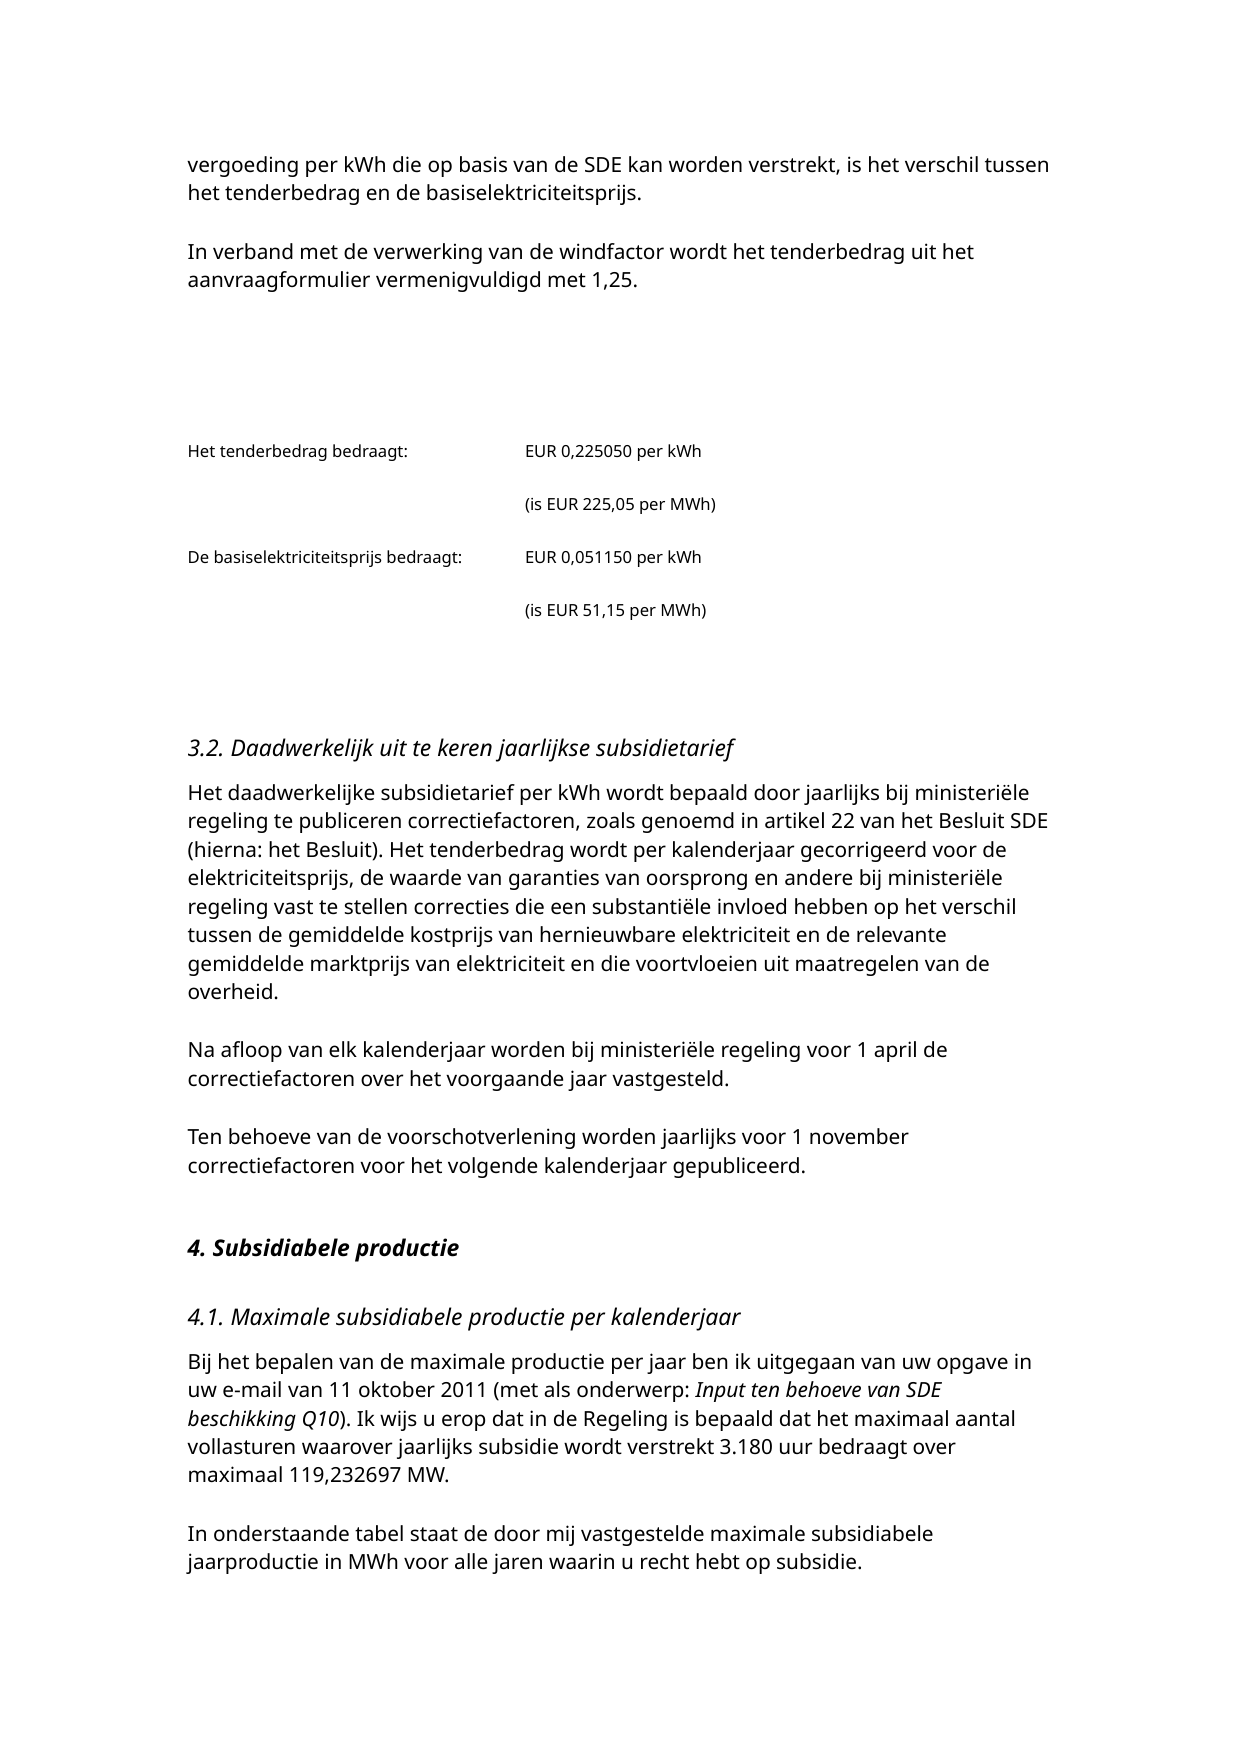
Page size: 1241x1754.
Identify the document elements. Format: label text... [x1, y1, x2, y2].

text vergoeding per kWh die op basis van de SDE kan worden verstrekt, is het verschil tussen het tenderbedrag en de basiselektriciteitsprijs. [187, 150, 1053, 207]
subtitle 4. Subsidiabele productie [187, 1232, 1053, 1263]
text In verband met de verwerking van de windfactor wordt het tenderbedrag uit het aanvraagformulier vermenigvuldigd met 1,25. [187, 237, 1053, 294]
table_header [525, 382, 1053, 440]
text In onderstaande tabel staat de door mij vastgestelde maximale subsidiabele jaarproductie in MWh voor alle jaren waarin u recht hebt op subsidie. [187, 1519, 1053, 1576]
table_cell Het tenderbedrag bedraagt: [188, 440, 525, 546]
table_cell EUR 0,051150 per kWh (is EUR 51,15 per MWh) [525, 546, 1053, 651]
text Het daadwerkelijke subsidietarief per kWh wordt bepaald door jaarlijks bij ministeriële regeling te publiceren correctiefactoren, zoals genoemd in artikel 22 van het Besluit SDE (hierna: het Besluit). Het tenderbedrag wordt per kalenderjaar gecorrigeerd voor de elektriciteitsprijs, de waarde van garanties van oorsprong en andere bij ministeriële regeling vast te stellen correcties die een substantiële invloed hebben op het verschil tussen de gemiddelde kostprijs van hernieuwbare elektriciteit en de relevante gemiddelde marktprijs van elektriciteit en die voortvloeien uit maatregelen van de overheid. [187, 778, 1053, 1006]
table_cell EUR 0,225050 per kWh (is EUR 225,05 per MWh) [525, 440, 1053, 546]
subtitle 3.2. Daadwerkelijk uit te keren jaarlijkse subsidietarief [187, 732, 1053, 763]
text Ten behoeve van de voorschotverlening worden jaarlijks voor 1 november correctiefactoren voor het volgende kalenderjaar gepubliceerd. [187, 1122, 1053, 1179]
text Bij het bepalen van de maximale productie per jaar ben ik uitgegaan van uw opgave in uw e-mail van 11 oktober 2011 (met als onderwerp: Input ten behoeve van SDE beschikking Q10). Ik wijs u erop dat in de Regeling is bepaald dat het maximaal aantal vollasturen waarover jaarlijks subsidie wordt verstrekt 3.180 uur bedraagt over maximaal 119,232697 MW. [187, 1347, 1053, 1489]
text Na afloop van elk kalenderjaar worden bij ministeriële regeling voor 1 april de correctiefactoren over het voorgaande jaar vastgesteld. [187, 1036, 1053, 1092]
table_header [188, 382, 525, 440]
subtitle 4.1. Maximale subsidiabele productie per kalenderjaar [187, 1301, 1053, 1332]
table_cell De basiselektriciteitsprijs bedraagt: [188, 546, 525, 651]
